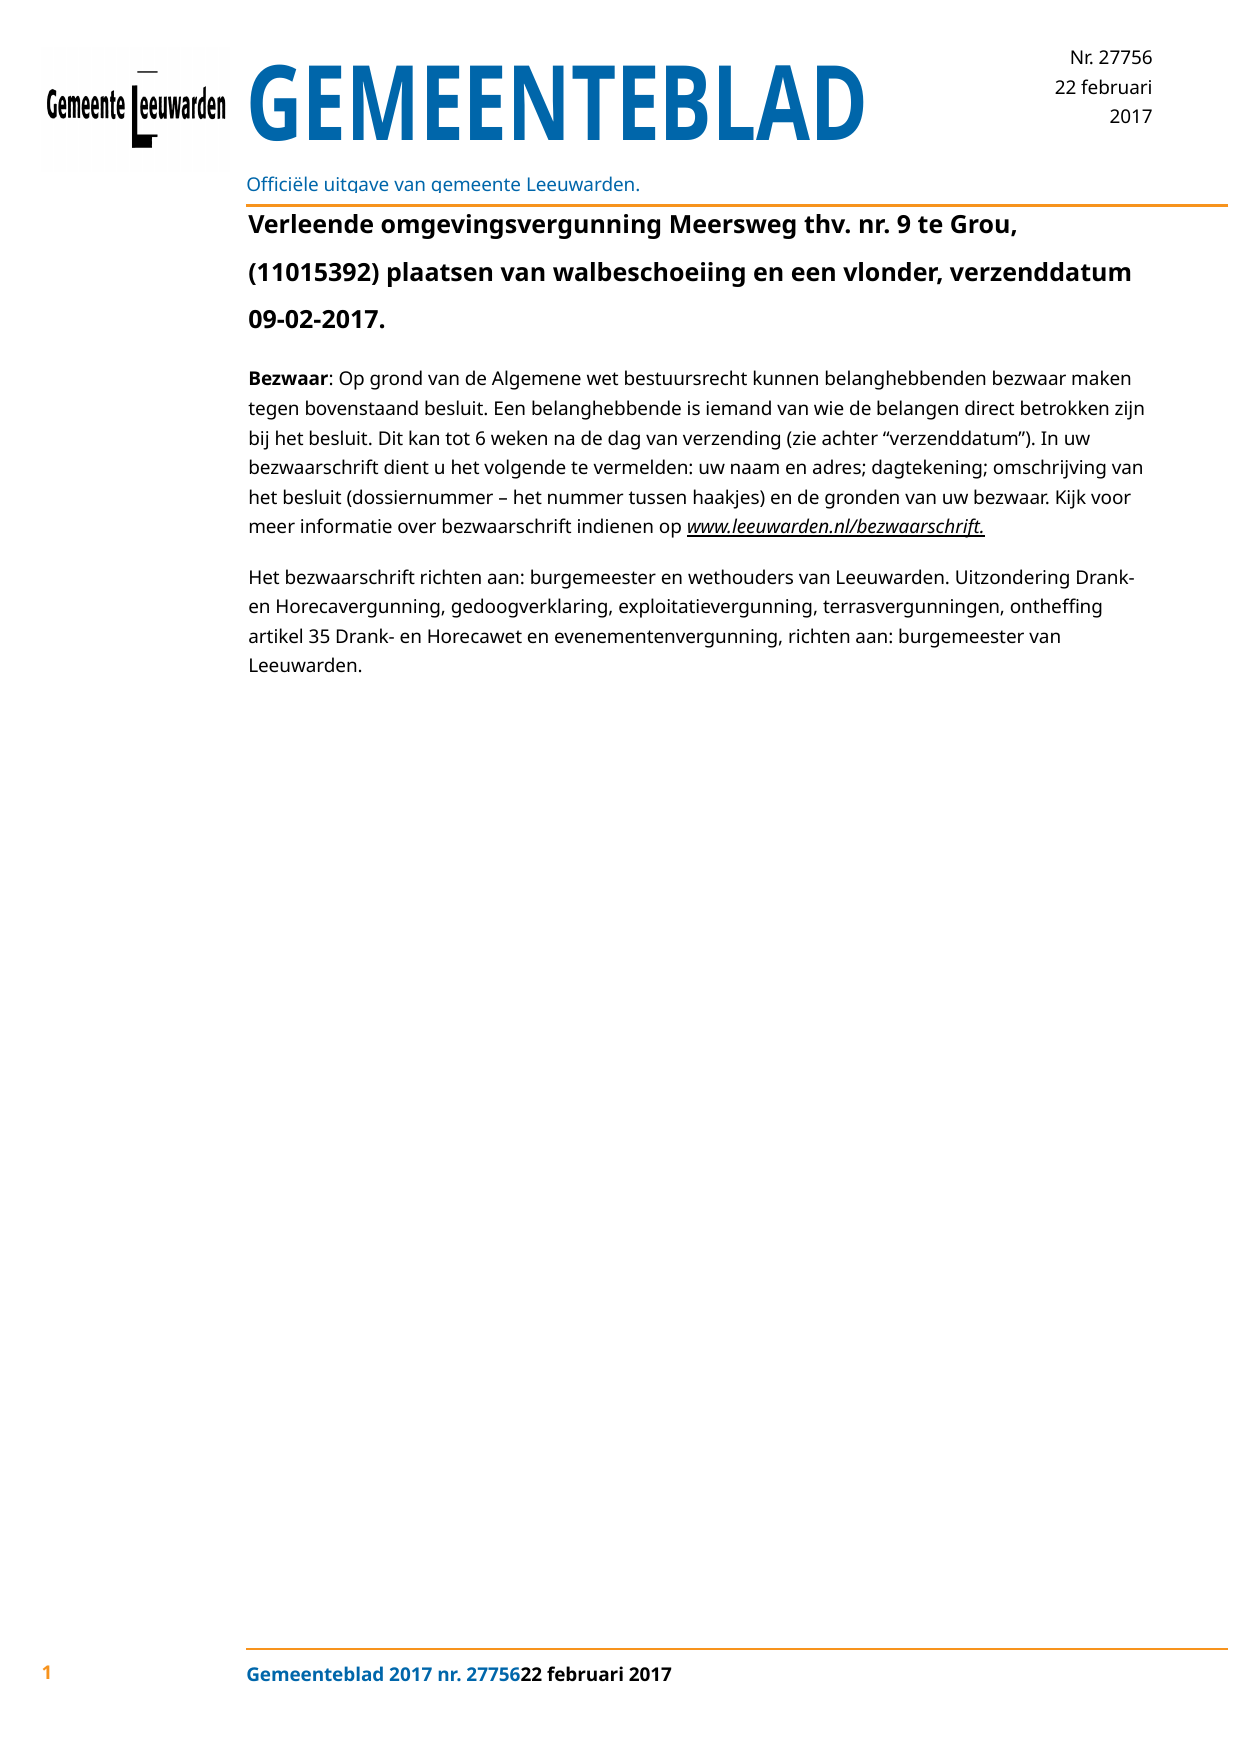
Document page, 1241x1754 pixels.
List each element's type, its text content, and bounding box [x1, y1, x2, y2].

text Het bezwaarschrift richten aan: burgemeester en wethouders van Leeuwarden. Uitzondering Drank- en Horecavergunning, gedoogverklaring, exploitatievergunning, terrasvergunningen, ontheffing artikel 35 Drank- en Horecawet en evenementenvergunning, richten aan: burgemeester van Leeuwarden. [248, 564, 1152, 678]
picture [41, 47, 231, 172]
text Verleende omgevingsvergunning Meersweg thv. nr. 9 te Grou, (11015392) plaatsen van walbeschoeiing en een vlonder, verzenddatum 09-02-2017. [248, 207, 1152, 336]
text Bezwaar: Op grond van de Algemene wet bestuursrecht kunnen belanghebbenden bezwaar maken tegen bovenstaand besluit. Een belanghebbende is iemand van wie de belangen direct betrokken zijn bij het besluit. Dit kan tot 6 weken na de dag van verzending (zie achter “verzenddatum”). In uw bezwaarschrift dient u het volgende te vermelden: uw naam en adres; dagtekening; omschrijving van het besluit (dossiernummer – het nummer tussen haakjes) en de gronden van uw bezwaar. Kijk voor meer informatie over bezwaarschrift indienen op www.leeuwarden.nl/bezwaarschrift. [248, 366, 1152, 539]
